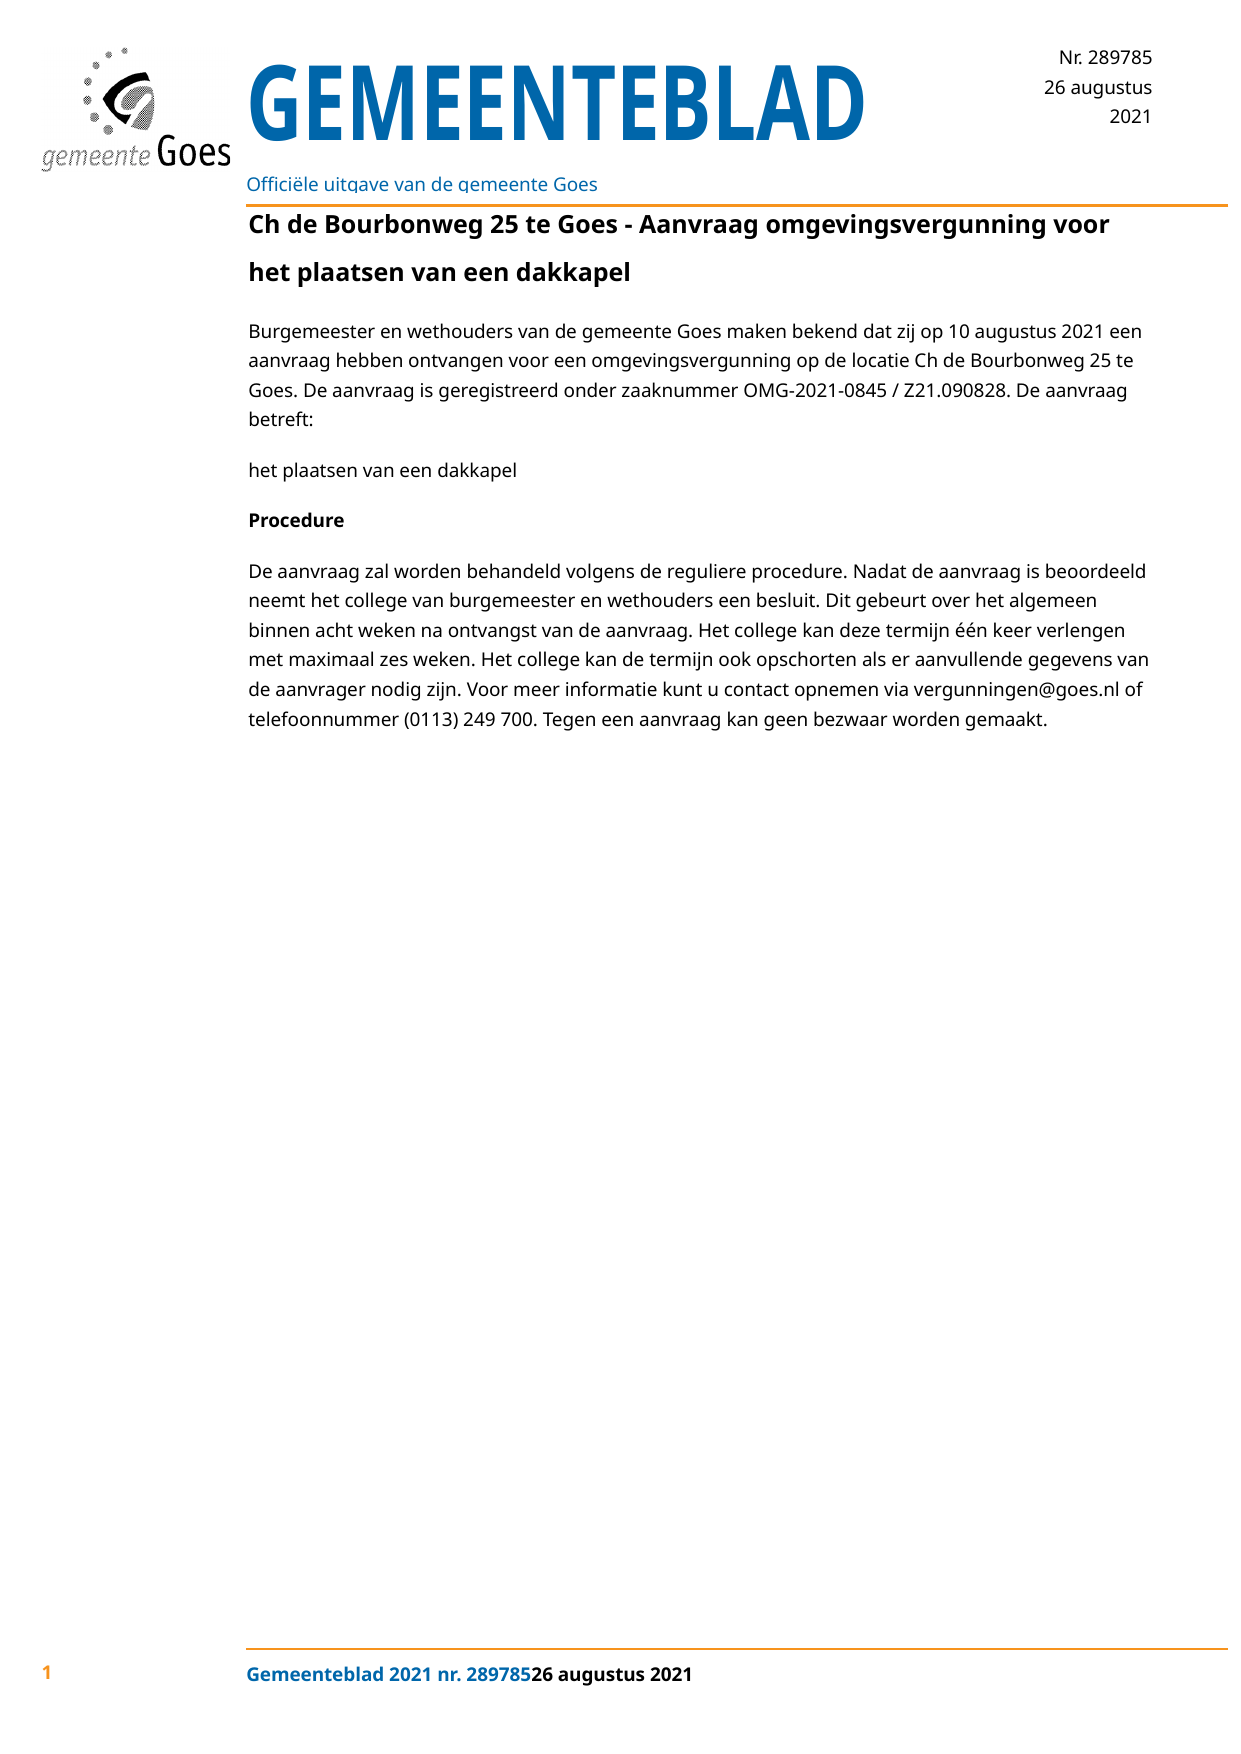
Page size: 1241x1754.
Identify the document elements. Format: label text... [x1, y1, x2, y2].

text het plaatsen van een dakkapel [248, 457, 1152, 483]
text Ch de Bourbonweg 25 te Goes - Aanvraag omgevingsvergunning voor het plaatsen van een dakkapel [248, 207, 1152, 288]
picture [41, 47, 231, 172]
text De aanvraag zal worden behandeld volgens de reguliere procedure. Nadat de aanvraag is beoordeeld neemt het college van burgemeester en wethouders een besluit. Dit gebeurt over het algemeen binnen acht weken na ontvangst van de aanvraag. Het college kan deze termijn één keer verlengen met maximaal zes weken. Het college kan de termijn ook opschorten als er aanvullende gegevens van de aanvrager nodig zijn. Voor meer informatie kunt u contact opnemen via vergunningen@goes.nl of telefoonnummer (0113) 249 700. Tegen een aanvraag kan geen bezwaar worden gemaakt. [248, 558, 1152, 732]
text Procedure [248, 507, 1152, 533]
text Burgemeester en wethouders van de gemeente Goes maken bekend dat zij op 10 augustus 2021 een aanvraag hebben ontvangen voor een omgevingsvergunning op de locatie Ch de Bourbonweg 25 te Goes. De aanvraag is geregistreerd onder zaaknummer OMG-2021-0845 / Z21.090828. De aanvraag betreft: [248, 318, 1152, 432]
